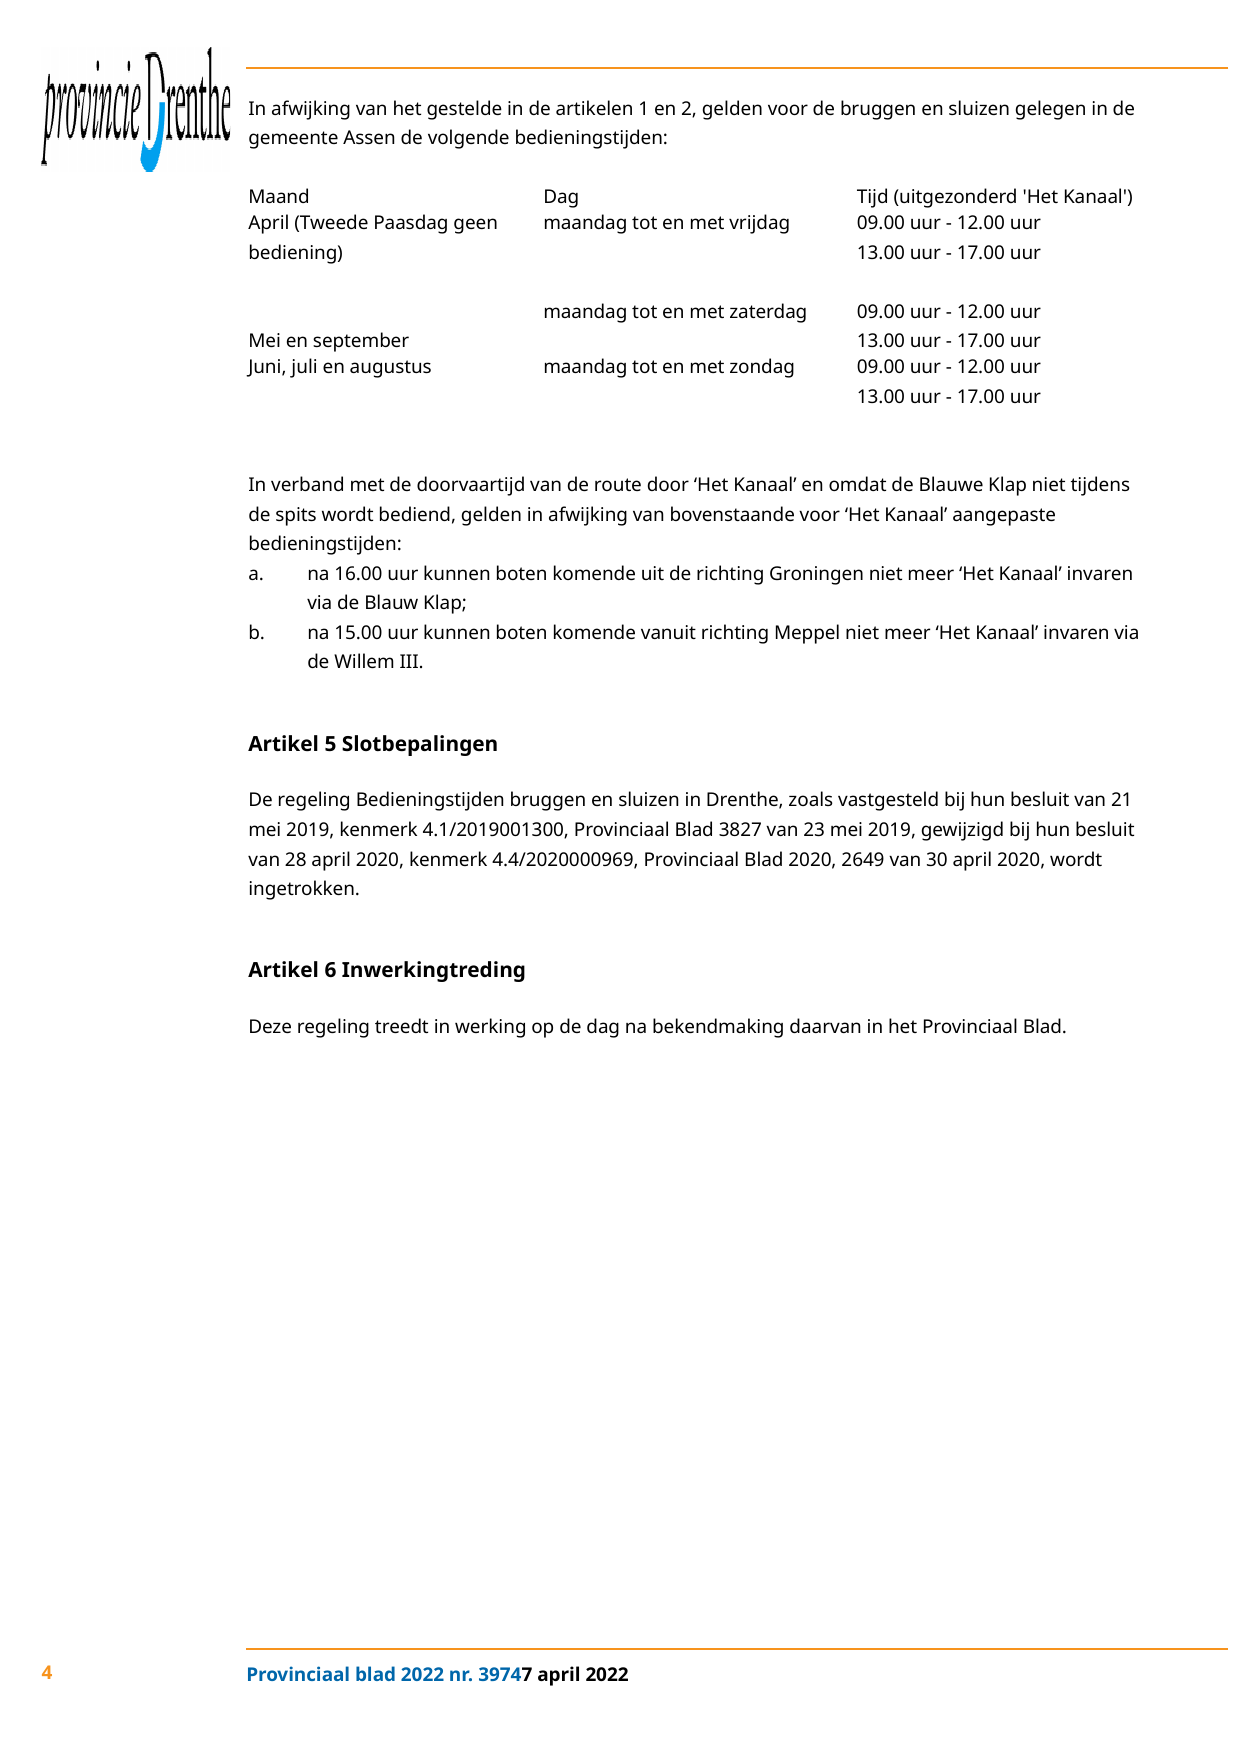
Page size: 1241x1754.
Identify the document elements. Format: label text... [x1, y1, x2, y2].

text In verband met de doorvaartijd van de route door ‘Het Kanaal’ en omdat de Blauwe Klap niet tijdens de spits wordt bediend, gelden in afwijking van bovenstaande voor ‘Het Kanaal’ aangepaste bedieningstijden: [248, 471, 1152, 556]
text Artikel 5 Slotbepalingen [248, 729, 1152, 757]
table_cell Juni, juli en augustus [248, 354, 543, 409]
table_cell maandag tot en met zondag [543, 354, 857, 409]
picture [41, 47, 231, 172]
list na 16.00 uur kunnen boten komende uit de richting Groningen niet meer ‘Het Kanaal’ invaren via de Blauw Klap; [248, 560, 1152, 615]
table_header Tijd (uitgezonderd 'Het Kanaal') [857, 184, 1152, 209]
text In afwijking van het gestelde in de artikelen 1 en 2, gelden voor de bruggen en sluizen gelegen in de gemeente Assen de volgende bedieningstijden: [248, 95, 1152, 150]
text Artikel 6 Inwerkingtreding [248, 955, 1152, 984]
text De regeling Bedieningstijden bruggen en sluizen in Drenthe, zoals vastgesteld bij hun besluit van 21 mei 2019, kenmerk 4.1/2019001300, Provinciaal Blad 3827 van 23 mei 2019, gewijzigd bij hun besluit van 28 april 2020, kenmerk 4.4/2020000969, Provinciaal Blad 2020, 2649 van 30 april 2020, wordt ingetrokken. [248, 787, 1152, 901]
table_cell 09.00 uur - 12.00 uur 13.00 uur - 17.00 uur 09.00 uur - 12.00 uur 13.00 uur - 17.00 uur [857, 209, 1152, 353]
table_cell maandag tot en met vrijdag maandag tot en met zaterdag [543, 209, 857, 353]
table_header Maand [248, 184, 543, 209]
table_header Dag [543, 184, 857, 209]
list na 15.00 uur kunnen boten komende vanuit richting Meppel niet meer ‘Het Kanaal’ invaren via de Willem III. [248, 619, 1152, 674]
text Deze regeling treedt in werking op de dag na bekendmaking daarvan in het Provinciaal Blad. [248, 1013, 1152, 1039]
table_cell April (Tweede Paasdag geen bediening) Mei en september [248, 209, 543, 353]
table_cell 09.00 uur - 12.00 uur 13.00 uur - 17.00 uur [857, 354, 1152, 409]
